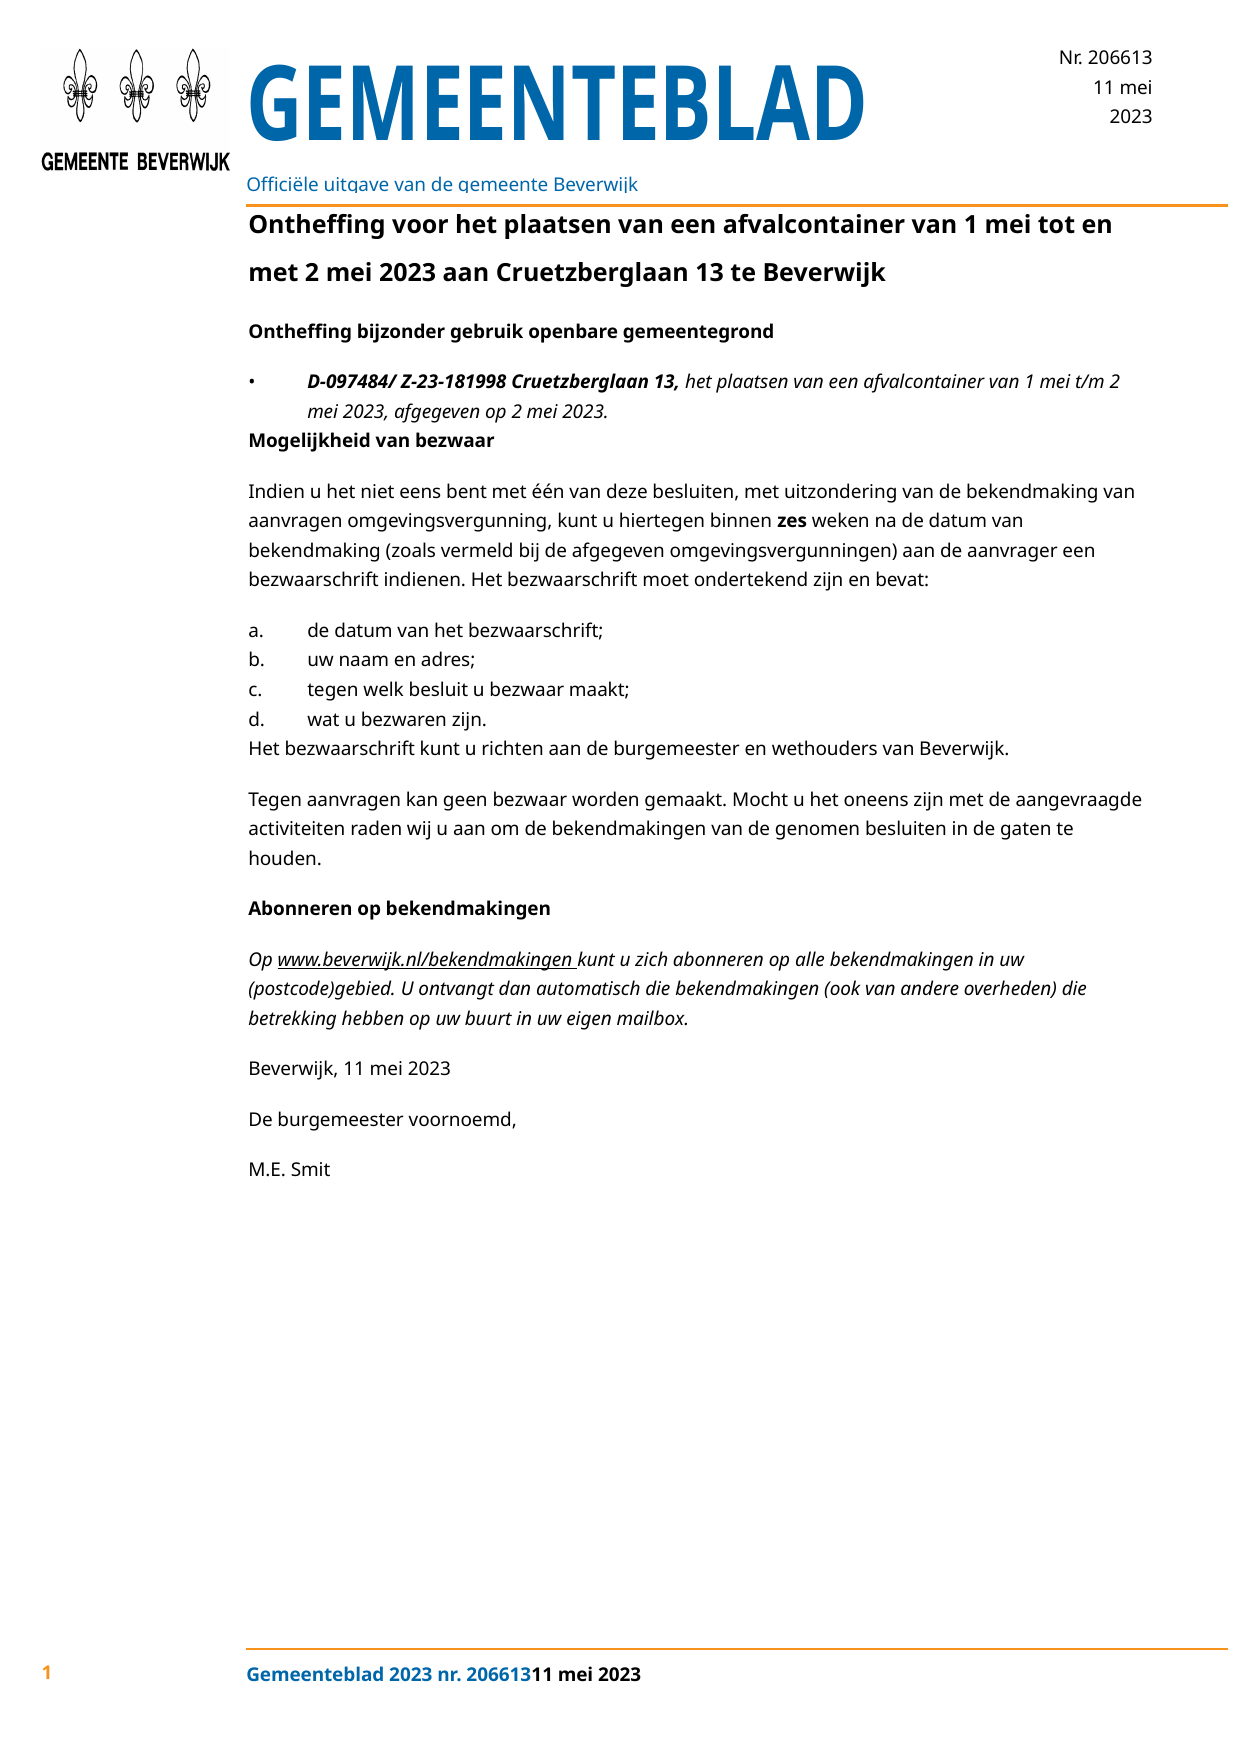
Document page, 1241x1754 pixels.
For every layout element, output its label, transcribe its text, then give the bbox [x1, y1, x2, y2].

list D-097484/ Z-23-181998 Cruetzberglaan 13, het plaatsen van een afvalcontainer van 1 mei t/m 2 mei 2023, afgegeven op 2 mei 2023. [248, 368, 1152, 424]
text M.E. Smit [248, 1156, 1152, 1182]
picture [41, 47, 231, 172]
list de datum van het bezwaarschrift; [248, 617, 1152, 643]
text Ontheffing voor het plaatsen van een afvalcontainer van 1 mei tot en met 2 mei 2023 aan Cruetzberglaan 13 te Beverwijk [248, 207, 1152, 288]
text Ontheffing bijzonder gebruik openbare gemeentegrond [248, 318, 1152, 344]
list tegen welk besluit u bezwaar maakt; [248, 676, 1152, 702]
text Indien u het niet eens bent met één van deze besluiten, met uitzondering van de bekendmaking van aanvragen omgevingsvergunning, kunt u hiertegen binnen zes weken na de datum van bekendmaking (zoals vermeld bij de afgegeven omgevingsvergunningen) aan de aanvrager een bezwaarschrift indienen. Het bezwaarschrift moet ondertekend zijn en bevat: [248, 478, 1152, 592]
text Beverwijk, 11 mei 2023 [248, 1055, 1152, 1081]
text De burgemeester voornoemd, [248, 1106, 1152, 1132]
text Abonneren op bekendmakingen [248, 895, 1152, 921]
text Mogelijkheid van bezwaar [248, 427, 1152, 453]
text Op www.beverwijk.nl/bekendmakingen kunt u zich abonneren op alle bekendmakingen in uw (postcode)gebied. U ontvangt dan automatisch die bekendmakingen (ook van andere overheden) die betrekking hebben op uw buurt in uw eigen mailbox. [248, 946, 1152, 1031]
text Tegen aanvragen kan geen bezwaar worden gemaakt. Mocht u het oneens zijn met de aangevraagde activiteiten raden wij u aan om de bekendmakingen van de genomen besluiten in de gaten te houden. [248, 786, 1152, 871]
list wat u bezwaren zijn. [248, 706, 1152, 732]
text Het bezwaarschrift kunt u richten aan de burgemeester en wethouders van Beverwijk. [248, 735, 1152, 761]
list uw naam en adres; [248, 647, 1152, 672]
